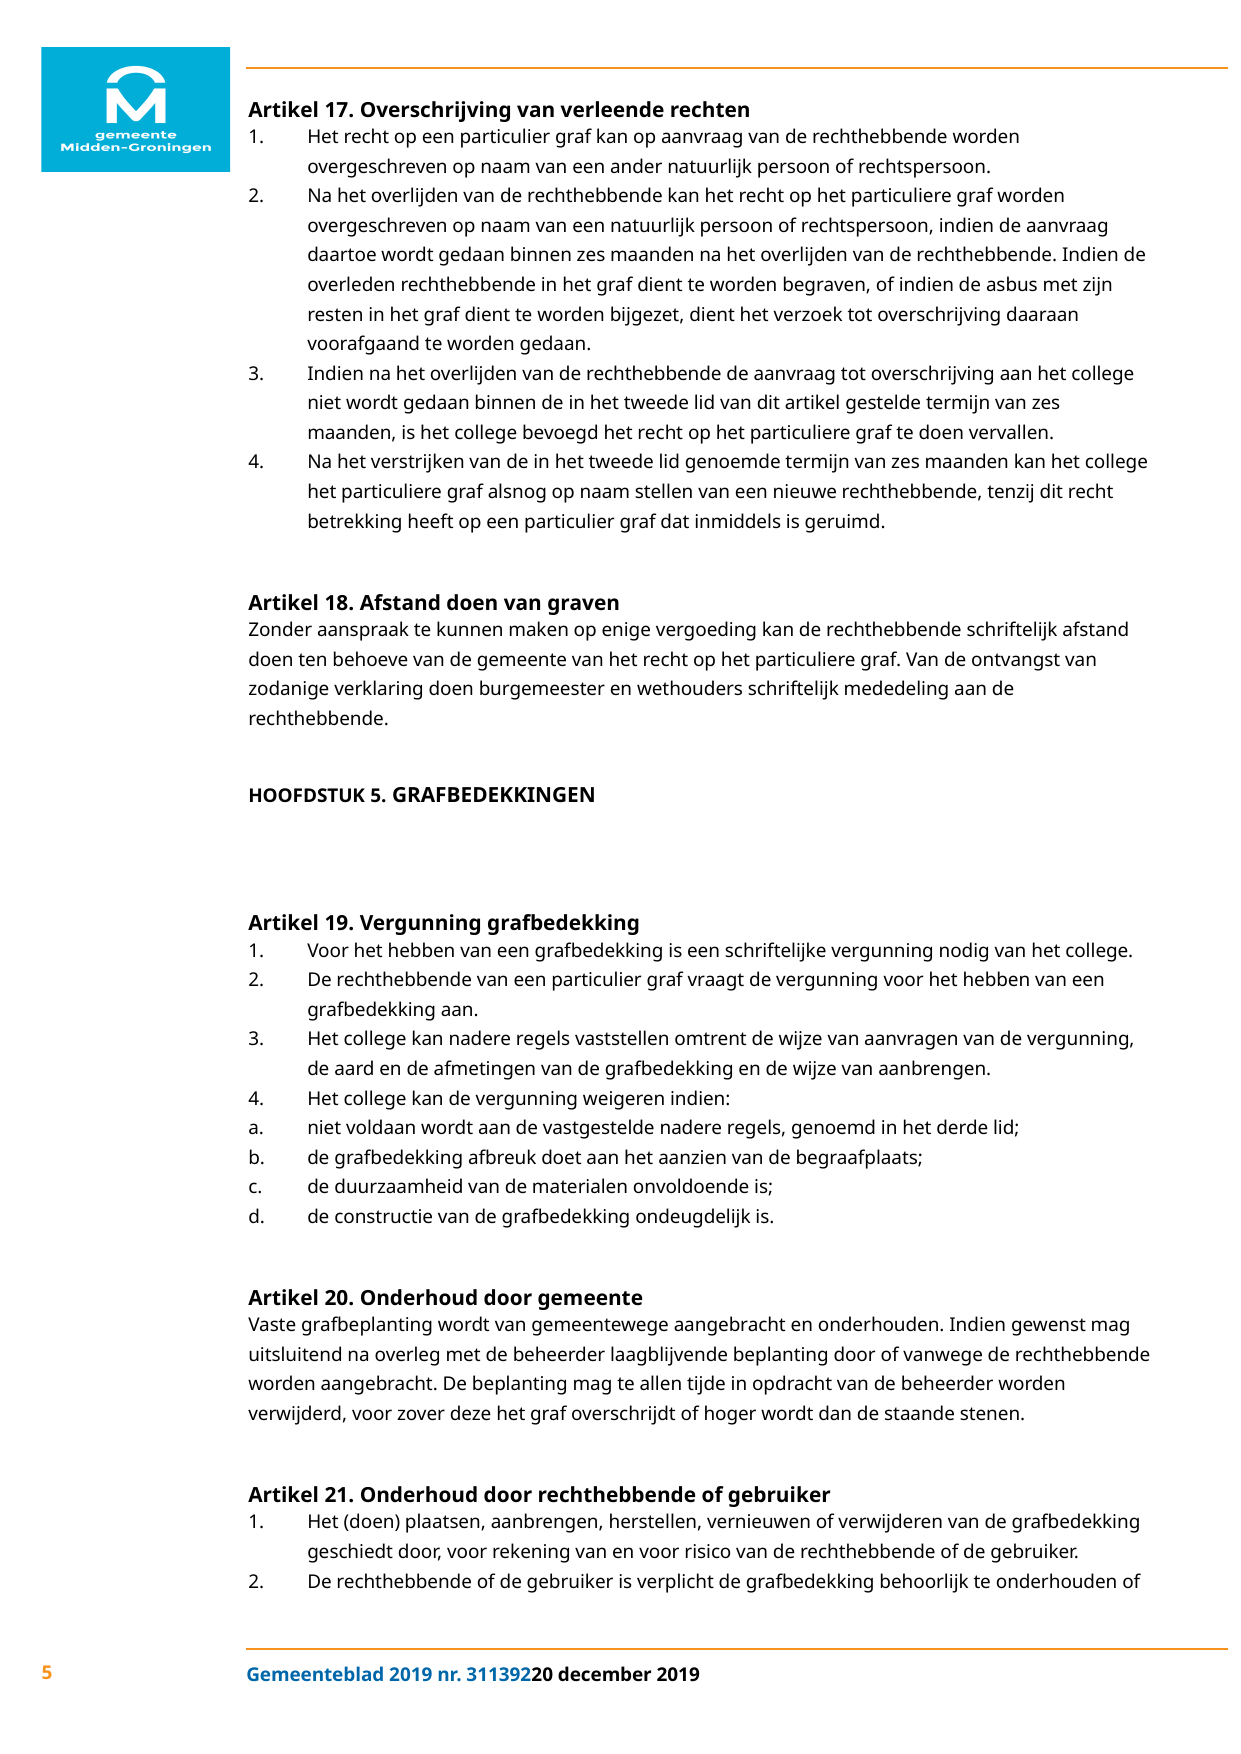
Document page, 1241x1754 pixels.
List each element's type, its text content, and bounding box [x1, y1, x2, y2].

list Het college kan nadere regels vaststellen omtrent de wijze van aanvragen van de vergunning, de aard en de afmetingen van de grafbedekking en de wijze van aanbrengen. [248, 1026, 1152, 1081]
list de grafbedekking afbreuk doet aan het aanzien van de begraafplaats; [248, 1144, 1152, 1169]
text HOOFDSTUK 5. GRAFBEDEKKINGEN [248, 780, 1152, 809]
text Artikel 21. Onderhoud door rechthebbende of gebruiker [248, 1480, 1152, 1509]
text Vaste grafbeplanting wordt van gemeentewege aangebracht en onderhouden. Indien gewenst mag uitsluitend na overleg met de beheerder laagblijvende beplanting door of vanwege de rechthebbende worden aangebracht. De beplanting mag te allen tijde in opdracht van de beheerder worden verwijderd, voor zover deze het graf overschrijdt of hoger wordt dan de staande stenen. [248, 1311, 1152, 1426]
list Voor het hebben van een grafbedekking is een schriftelijke vergunning nodig van het college. [248, 937, 1152, 962]
text Artikel 17. Overschrijving van verleende rechten [248, 95, 1152, 123]
list De rechthebbende of de gebruiker is verplicht de grafbedekking behoorlijk te onderhouden of [248, 1568, 1152, 1593]
text Artikel 18. Afstand doen van graven [248, 588, 1152, 616]
list Na het overlijden van de rechthebbende kan het recht op het particuliere graf worden overgeschreven op naam van een natuurlijk persoon of rechtspersoon, indien de aanvraag daartoe wordt gedaan binnen zes maanden na het overlijden van de rechthebbende. Indien de overleden rechthebbende in het graf dient te worden begraven, of indien de asbus met zijn resten in het graf dient te worden bijgezet, dient het verzoek tot overschrijving daaraan voorafgaand te worden gedaan. [248, 182, 1152, 356]
text Zonder aanspraak te kunnen maken op enige vergoeding kan de rechthebbende schriftelijk afstand doen ten behoeve van de gemeente van het recht op het particuliere graf. Van de ontvangst van zodanige verklaring doen burgemeester en wethouders schriftelijk mededeling aan de rechthebbende. [248, 616, 1152, 731]
list niet voldaan wordt aan de vastgestelde nadere regels, genoemd in het derde lid; [248, 1114, 1152, 1140]
picture [107, 89, 165, 122]
list de duurzaamheid van de materialen onvoldoende is; [248, 1173, 1152, 1199]
list Indien na het overlijden van de rechthebbende de aanvraag tot overschrijving aan het college niet wordt gedaan binnen de in het tweede lid van dit artikel gestelde termijn van zes maanden, is het college bevoegd het recht op het particuliere graf te doen vervallen. [248, 360, 1152, 445]
text Artikel 20. Onderhoud door gemeente [248, 1283, 1152, 1311]
list De rechthebbende van een particulier graf vraagt de vergunning voor het hebben van een grafbedekking aan. [248, 966, 1152, 1022]
list Het recht op een particulier graf kan op aanvraag van de rechthebbende worden overgeschreven op naam van een ander natuurlijk persoon of rechtspersoon. [248, 123, 1152, 178]
picture [108, 66, 164, 82]
list Na het verstrijken van de in het tweede lid genoemde termijn van zes maanden kan het college het particuliere graf alsnog op naam stellen van een nieuwe rechthebbende, tenzij dit recht betrekking heeft op een particulier graf dat inmiddels is geruimd. [248, 449, 1152, 533]
picture [184, 146, 190, 153]
list de constructie van de grafbedekking ondeugdelijk is. [248, 1203, 1152, 1229]
text Artikel 19. Vergunning grafbedekking [248, 908, 1152, 937]
list Het college kan de vergunning weigeren indien: [248, 1085, 1152, 1110]
list Het (doen) plaatsen, aanbrengen, herstellen, vernieuwen of verwijderen van de grafbedekking geschiedt door, voor rekening van en voor risico van de rechthebbende of de gebruiker. [248, 1509, 1152, 1564]
